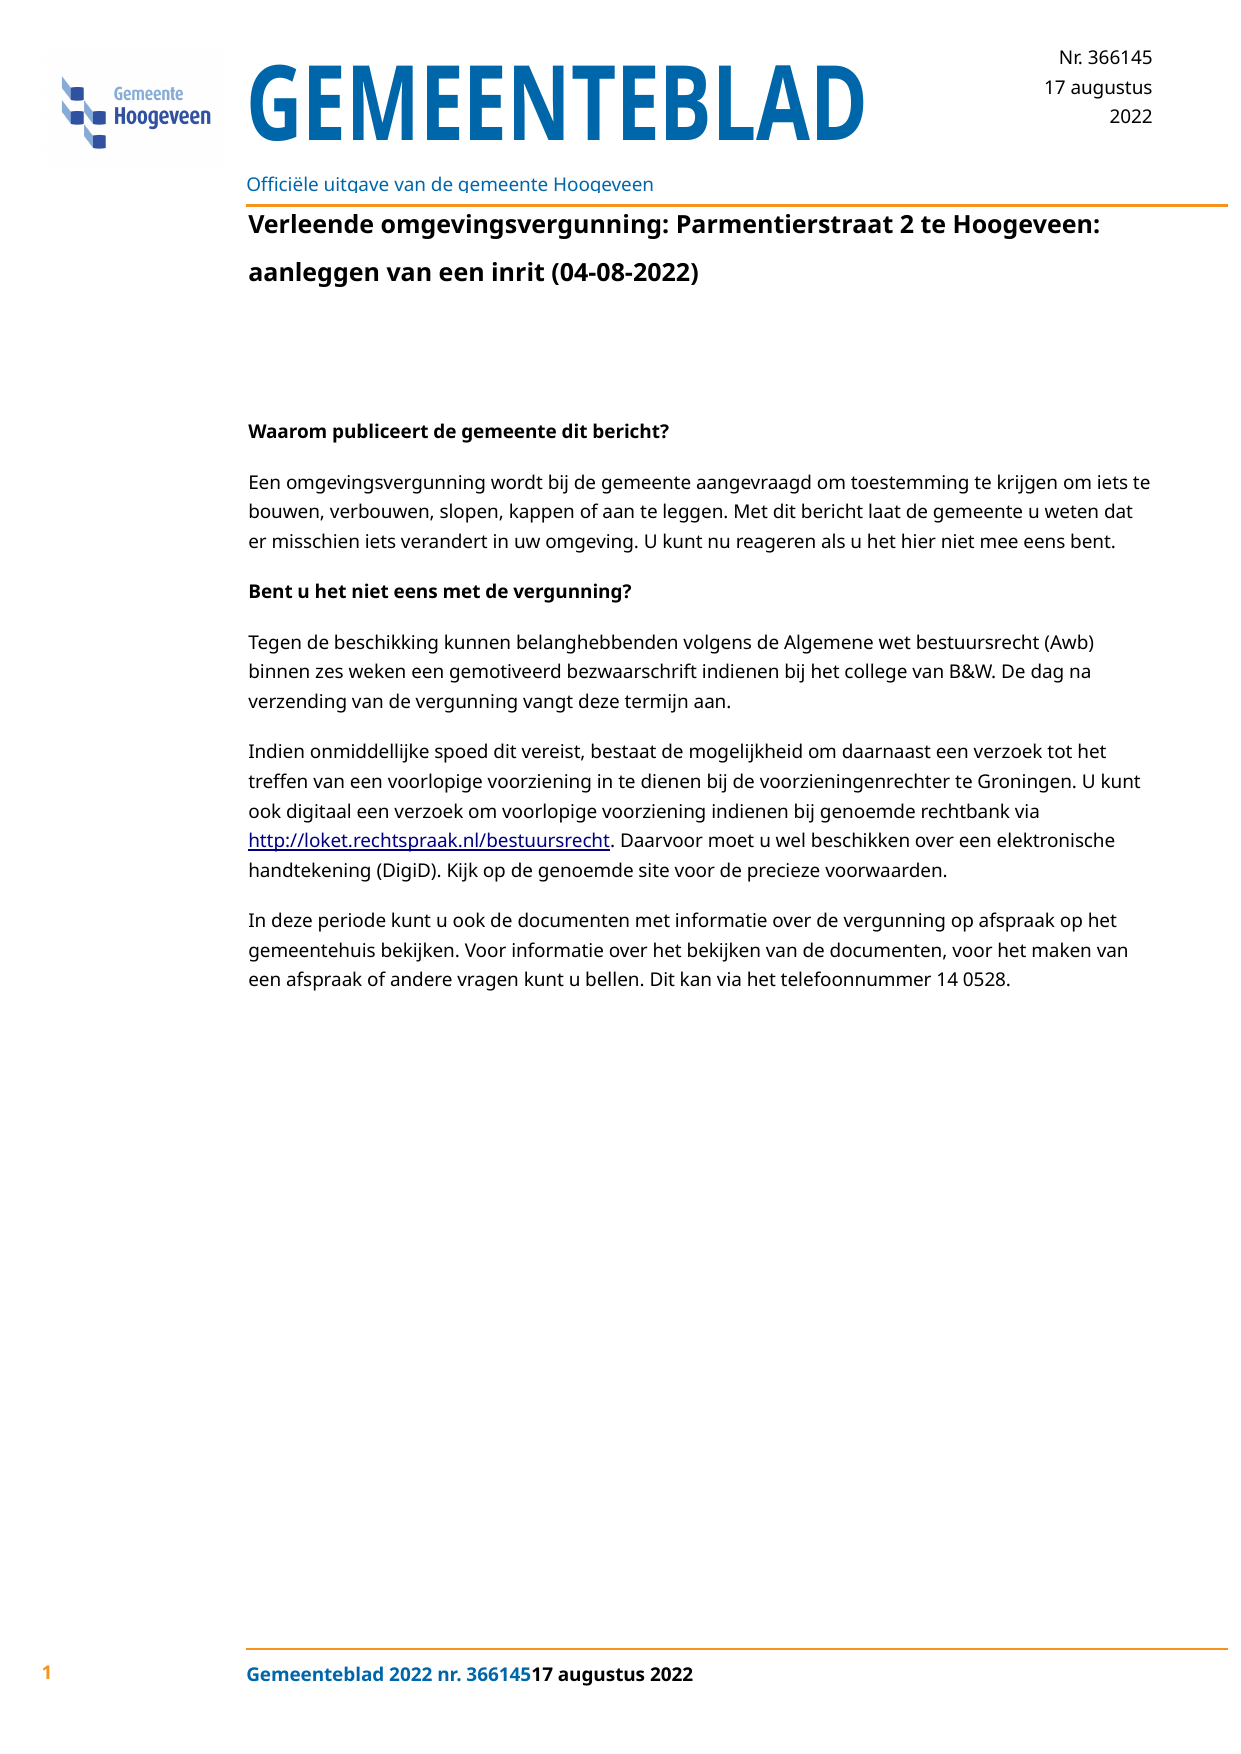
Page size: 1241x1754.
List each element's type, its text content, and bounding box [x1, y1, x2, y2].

text Indien onmiddellijke spoed dit vereist, bestaat de mogelijkheid om daarnaast een verzoek tot het treffen van een voorlopige voorziening in te dienen bij de voorzieningenrechter te Groningen. U kunt ook digitaal een verzoek om voorlopige voorziening indienen bij genoemde rechtbank via http://loket.rechtspraak.nl/bestuursrecht. Daarvoor moet u wel beschikken over een elektronische handtekening (DigiD). Kijk op de genoemde site voor de precieze voorwaarden. [248, 739, 1152, 883]
text Waarom publiceert de gemeente dit bericht? [248, 419, 1152, 444]
text Verleende omgevingsvergunning: Parmentierstraat 2 te Hoogeveen: aanleggen van een inrit (04-08-2022) [248, 207, 1152, 288]
text Tegen de beschikking kunnen belanghebbenden volgens de Algemene wet bestuursrecht (Awb) binnen zes weken een gemotiveerd bezwaarschrift indienen bij het college van B&W. De dag na verzending van de vergunning vangt deze termijn aan. [248, 629, 1152, 714]
text Een omgevingsvergunning wordt bij de gemeente aangevraagd om toestemming te krijgen om iets te bouwen, verbouwen, slopen, kappen of aan te leggen. Met dit bericht laat de gemeente u weten dat er misschien iets verandert in uw omgeving. U kunt nu reageren als u het hier niet mee eens bent. [248, 469, 1152, 554]
text Bent u het niet eens met de vergunning? [248, 579, 1152, 604]
text In deze periode kunt u ook de documenten met informatie over de vergunning op afspraak op het gemeentehuis bekijken. Voor informatie over het bekijken van de documenten, voor het maken van een afspraak of andere vragen kunt u bellen. Dit kan via het telefoonnummer 14 0528. [248, 907, 1152, 992]
picture [41, 47, 231, 172]
